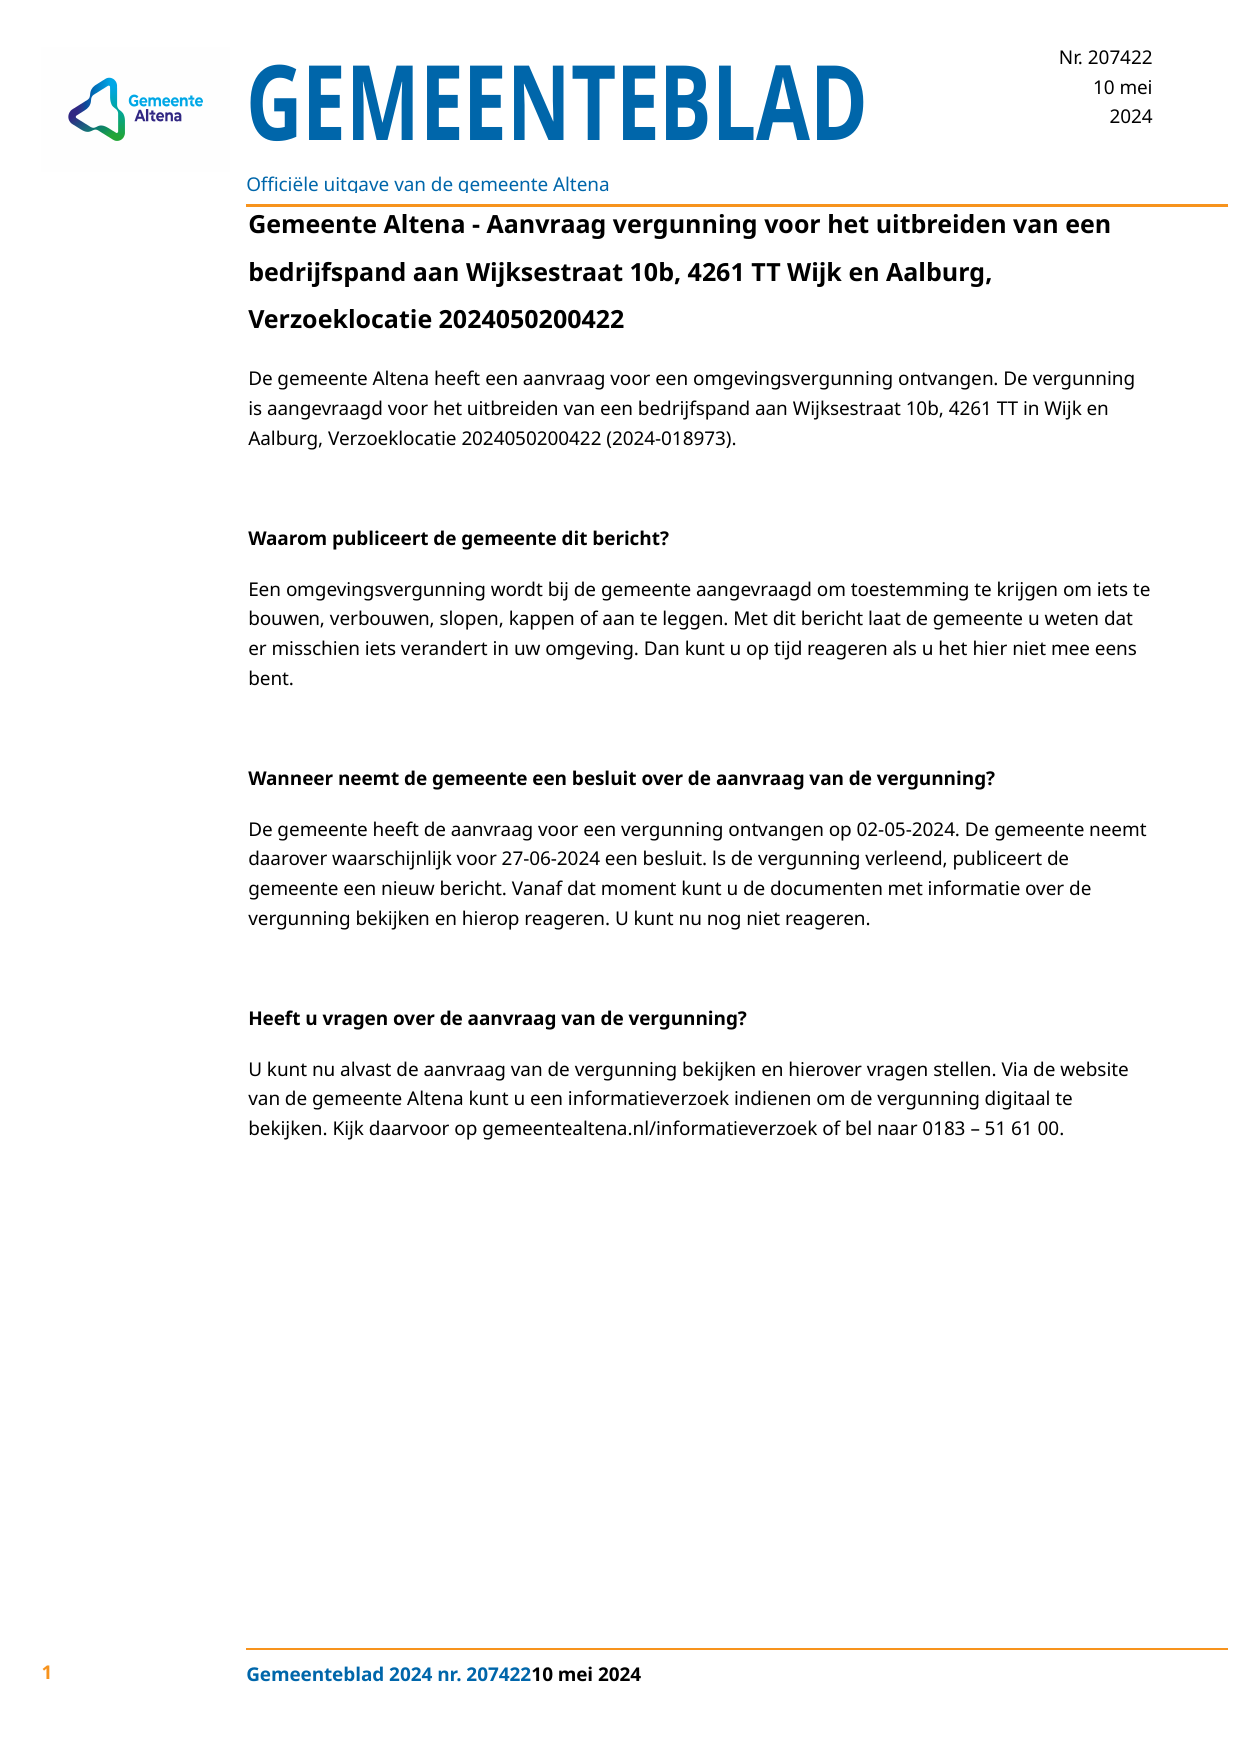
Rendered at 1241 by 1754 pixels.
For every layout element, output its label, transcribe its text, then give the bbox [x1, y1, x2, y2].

text U kunt nu alvast de aanvraag van de vergunning bekijken en hierover vragen stellen. Via de website van de gemeente Altena kunt u een informatieverzoek indienen om de vergunning digitaal te bekijken. Kijk daarvoor op gemeentealtena.nl/informatieverzoek of bel naar 0183 – 51 61 00. [248, 1056, 1152, 1141]
text Wanneer neemt de gemeente een besluit over de aanvraag van de vergunning? [248, 766, 1152, 791]
text De gemeente Altena heeft een aanvraag voor een omgevingsvergunning ontvangen. De vergunning is aangevraagd voor het uitbreiden van een bedrijfspand aan Wijksestraat 10b, 4261 TT in Wijk en Aalburg, Verzoeklocatie 2024050200422 (2024-018973). [248, 366, 1152, 450]
text Heeft u vragen over de aanvraag van de vergunning? [248, 1006, 1152, 1031]
picture [41, 47, 231, 172]
text Een omgevingsvergunning wordt bij de gemeente aangevraagd om toestemming te krijgen om iets te bouwen, verbouwen, slopen, kappen of aan te leggen. Met dit bericht laat de gemeente u weten dat er misschien iets verandert in uw omgeving. Dan kunt u op tijd reageren als u het hier niet mee eens bent. [248, 576, 1152, 690]
text Gemeente Altena - Aanvraag vergunning voor het uitbreiden van een bedrijfspand aan Wijksestraat 10b, 4261 TT Wijk en Aalburg, Verzoeklocatie 2024050200422 [248, 207, 1152, 336]
text De gemeente heeft de aanvraag voor een vergunning ontvangen op 02-05-2024. De gemeente neemt daarover waarschijnlijk voor 27-06-2024 een besluit. ls de vergunning verleend, publiceert de gemeente een nieuw bericht. Vanaf dat moment kunt u de documenten met informatie over de vergunning bekijken en hierop reageren. U kunt nu nog niet reageren. [248, 816, 1152, 930]
text Waarom publiceert de gemeente dit bericht? [248, 526, 1152, 551]
